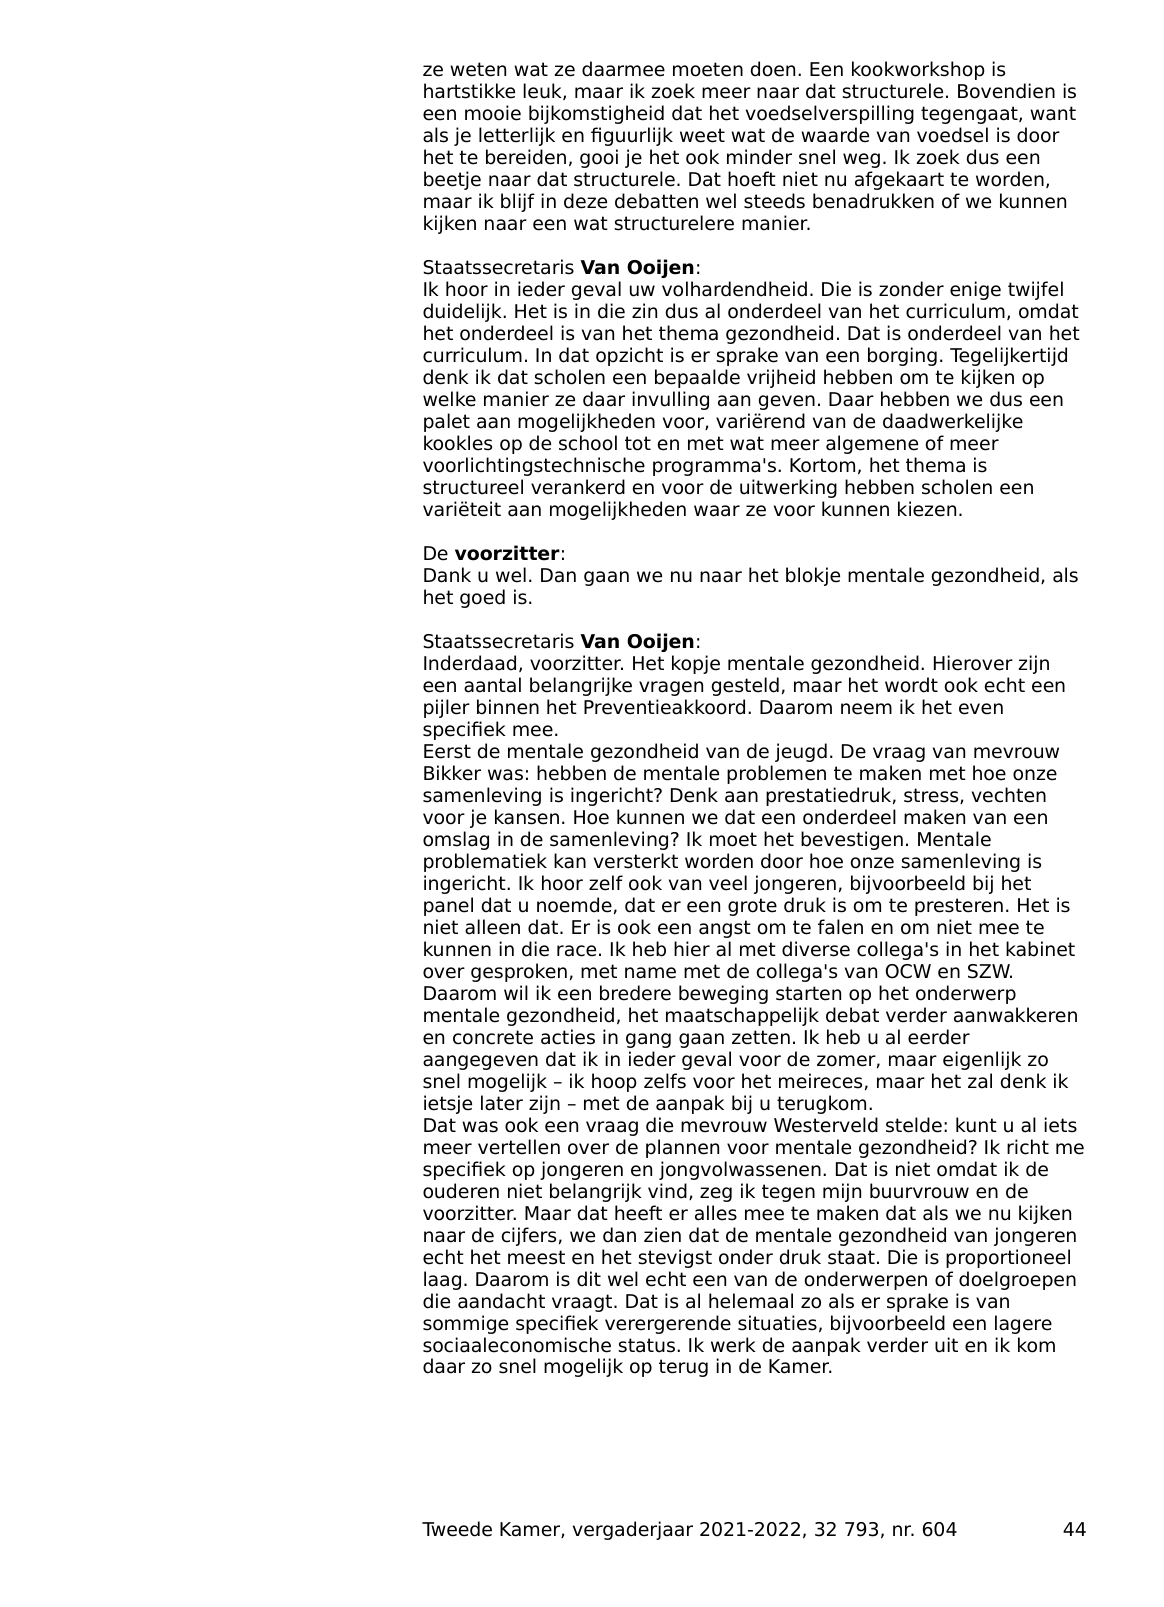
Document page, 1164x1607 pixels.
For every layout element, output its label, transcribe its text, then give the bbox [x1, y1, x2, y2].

text Staatssecretaris Van Ooijen: [422, 631, 1087, 653]
text Staatssecretaris Van Ooijen: [422, 257, 1087, 279]
text ze weten wat ze daarmee moeten doen. Een kookworkshop is hartstikke leuk, maar ik zoek meer naar dat structurele. Bovendien is een mooie bijkomstigheid dat het voedselverspilling tegengaat, want als je letterlijk en figuurlijk weet wat de waarde van voedsel is door het te bereiden, gooi je het ook minder snel weg. Ik zoek dus een beetje naar dat structurele. Dat hoeft niet nu afgekaart te worden, maar ik blijf in deze debatten wel steeds benadrukken of we kunnen kijken naar een wat structurelere manier. [422, 59, 1087, 235]
text De voorzitter: [422, 543, 1087, 565]
text Inderdaad, voorzitter. Het kopje mentale gezondheid. Hierover zijn een aantal belangrijke vragen gesteld, maar het wordt ook echt een pijler binnen het Preventieakkoord. Daarom neem ik het even specifiek mee. [422, 653, 1087, 741]
text Ik hoor in ieder geval uw volhardendheid. Die is zonder enige twijfel duidelijk. Het is in die zin dus al onderdeel van het curriculum, omdat het onderdeel is van het thema gezondheid. Dat is onderdeel van het curriculum. In dat opzicht is er sprake van een borging. Tegelijkertijd denk ik dat scholen een bepaalde vrijheid hebben om te kijken op welke manier ze daar invulling aan geven. Daar hebben we dus een palet aan mogelijkheden voor, variërend van de daadwerkelijke kookles op de school tot en met wat meer algemene of meer voorlichtingstechnische programma's. Kortom, het thema is structureel verankerd en voor de uitwerking hebben scholen een variëteit aan mogelijkheden waar ze voor kunnen kiezen. [422, 279, 1087, 521]
text Eerst de mentale gezondheid van de jeugd. De vraag van mevrouw Bikker was: hebben de mentale problemen te maken met hoe onze samenleving is ingericht? Denk aan prestatiedruk, stress, vechten voor je kansen. Hoe kunnen we dat een onderdeel maken van een omslag in de samenleving? Ik moet het bevestigen. Mentale problematiek kan versterkt worden door hoe onze samenleving is ingericht. Ik hoor zelf ook van veel jongeren, bijvoorbeeld bij het panel dat u noemde, dat er een grote druk is om te presteren. Het is niet alleen dat. Er is ook een angst om te falen en om niet mee te kunnen in die race. Ik heb hier al met diverse collega's in het kabinet over gesproken, met name met de collega's van OCW en SZW. Daarom wil ik een bredere beweging starten op het onderwerp mentale gezondheid, het maatschappelijk debat verder aanwakkeren en concrete acties in gang gaan zetten. Ik heb u al eerder aangegeven dat ik in ieder geval voor de zomer, maar eigenlijk zo snel mogelijk – ik hoop zelfs voor het meireces, maar het zal denk ik ietsje later zijn – met de aanpak bij u terugkom. [422, 741, 1087, 1115]
text Dat was ook een vraag die mevrouw Westerveld stelde: kunt u al iets meer vertellen over de plannen voor mentale gezondheid? Ik richt me specifiek op jongeren en jongvolwassenen. Dat is niet omdat ik de ouderen niet belangrijk vind, zeg ik tegen mijn buurvrouw en de voorzitter. Maar dat heeft er alles mee te maken dat als we nu kijken naar de cijfers, we dan zien dat de mentale gezondheid van jongeren echt het meest en het stevigst onder druk staat. Die is proportioneel laag. Daarom is dit wel echt een van de onderwerpen of doelgroepen die aandacht vraagt. Dat is al helemaal zo als er sprake is van sommige specifiek verergerende situaties, bijvoorbeeld een lagere sociaaleconomische status. Ik werk de aanpak verder uit en ik kom daar zo snel mogelijk op terug in de Kamer. [422, 1115, 1087, 1378]
text Dank u wel. Dan gaan we nu naar het blokje mentale gezondheid, als het goed is. [422, 565, 1087, 609]
